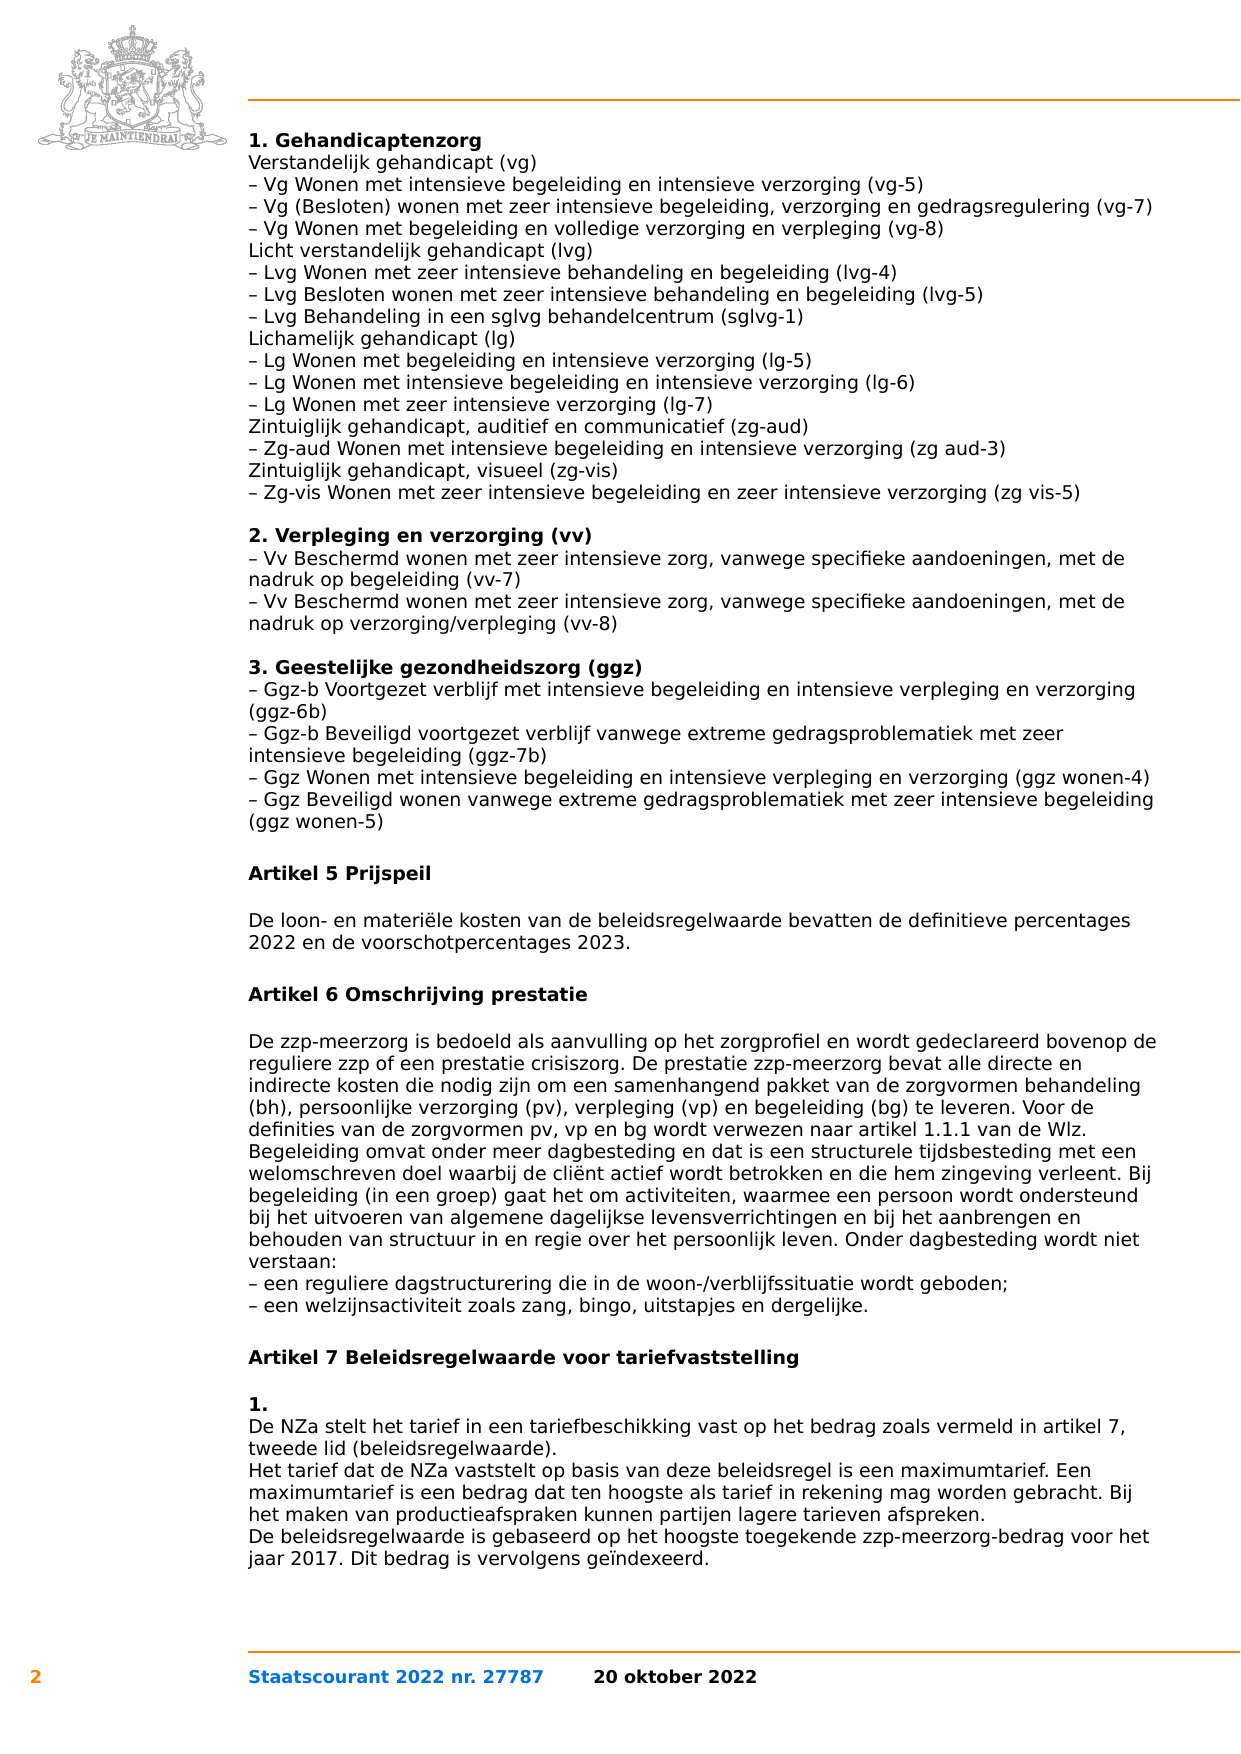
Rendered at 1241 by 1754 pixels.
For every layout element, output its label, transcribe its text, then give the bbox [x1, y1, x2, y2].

text – Lvg Behandeling in een sglvg behandelcentrum (sglvg-1) [248, 306, 1163, 328]
text – Lg Wonen met intensieve begeleiding en intensieve verzorging (lg-6) [248, 372, 1163, 394]
text Licht verstandelijk gehandicapt (lvg) [248, 240, 1163, 262]
text Verstandelijk gehandicapt (vg) [248, 152, 1163, 174]
subtitle Artikel 7 Beleidsregelwaarde voor tariefvaststelling [248, 1347, 1163, 1369]
text De beleidsregelwaarde is gebaseerd op het hoogste toegekende zzp-meerzorg-bedrag voor het jaar 2017. Dit bedrag is vervolgens geïndexeerd. [248, 1526, 1163, 1569]
text – Vg (Besloten) wonen met zeer intensieve begeleiding, verzorging en gedragsregulering (vg-7) [248, 196, 1163, 218]
text De zzp-meerzorg is bedoeld als aanvulling op het zorgprofiel en wordt gedeclareerd bovenop de reguliere zzp of een prestatie crisiszorg. De prestatie zzp-meerzorg bevat alle directe en indirecte kosten die nodig zijn om een samenhangend pakket van de zorgvormen behandeling (bh), persoonlijke verzorging (pv), verpleging (vp) en begeleiding (bg) te leveren. Voor de definities van de zorgvormen pv, vp en bg wordt verwezen naar artikel 1.1.1 van de Wlz. [248, 1031, 1163, 1141]
picture [38, 25, 227, 150]
subtitle 2. Verpleging en verzorging (vv) [248, 525, 1163, 547]
text – Ggz-b Voortgezet verblijf met intensieve begeleiding en intensieve verpleging en verzorging (ggz-6b) [248, 679, 1163, 723]
text – een welzijnsactiviteit zoals zang, bingo, uitstapjes en dergelijke. [248, 1295, 1163, 1317]
text Het tarief dat de NZa vaststelt op basis van deze beleidsregel is een maximumtarief. Een maximumtarief is een bedrag dat ten hoogste als tarief in rekening mag worden gebracht. Bij het maken van productieafspraken kunnen partijen lagere tarieven afspreken. [248, 1459, 1163, 1526]
text De NZa stelt het tarief in een tariefbeschikking vast op het bedrag zoals vermeld in artikel 7, tweede lid (beleidsregelwaarde). [248, 1416, 1163, 1459]
text – Lvg Besloten wonen met zeer intensieve behandeling en begeleiding (lvg-5) [248, 284, 1163, 306]
text – een reguliere dagstructurering die in de woon-/verblijfssituatie wordt geboden; [248, 1273, 1163, 1295]
text – Zg-aud Wonen met intensieve begeleiding en intensieve verzorging (zg aud-3) [248, 438, 1163, 459]
text – Lvg Wonen met zeer intensieve behandeling en begeleiding (lvg-4) [248, 262, 1163, 284]
subtitle 1. Gehandicaptenzorg [248, 130, 1163, 152]
text Lichamelijk gehandicapt (lg) [248, 328, 1163, 350]
text – Zg-vis Wonen met zeer intensieve begeleiding en zeer intensieve verzorging (zg vis-5) [248, 482, 1163, 503]
text Zintuiglijk gehandicapt, auditief en communicatief (zg-aud) [248, 416, 1163, 438]
text Begeleiding omvat onder meer dagbesteding en dat is een structurele tijdsbesteding met een welomschreven doel waarbij de cliënt actief wordt betrokken en die hem zingeving verleent. Bij begeleiding (in een groep) gaat het om activiteiten, waarmee een persoon wordt ondersteund bij het uitvoeren van algemene dagelijkse levensverrichtingen en bij het aanbrengen en behouden van structuur in en regie over het persoonlijk leven. Onder dagbesteding wordt niet verstaan: [248, 1141, 1163, 1273]
text – Vg Wonen met begeleiding en volledige verzorging en verpleging (vg-8) [248, 218, 1163, 240]
text – Vg Wonen met intensieve begeleiding en intensieve verzorging (vg-5) [248, 174, 1163, 196]
text – Vv Beschermd wonen met zeer intensieve zorg, vanwege specifieke aandoeningen, met de nadruk op verzorging/verpleging (vv-8) [248, 591, 1163, 635]
text De loon- en materiële kosten van de beleidsregelwaarde bevatten de definitieve percentages 2022 en de voorschotpercentages 2023. [248, 910, 1163, 954]
text – Ggz Beveiligd wonen vanwege extreme gedragsproblematiek met zeer intensieve begeleiding (ggz wonen-5) [248, 789, 1163, 833]
text – Ggz-b Beveiligd voortgezet verblijf vanwege extreme gedragsproblematiek met zeer intensieve begeleiding (ggz-7b) [248, 723, 1163, 767]
text – Lg Wonen met zeer intensieve verzorging (lg-7) [248, 394, 1163, 416]
text – Vv Beschermd wonen met zeer intensieve zorg, vanwege specifieke aandoeningen, met de nadruk op begeleiding (vv-7) [248, 547, 1163, 591]
subtitle 1. [248, 1394, 1163, 1416]
text – Lg Wonen met begeleiding en intensieve verzorging (lg-5) [248, 350, 1163, 372]
subtitle Artikel 5 Prijspeil [248, 863, 1163, 885]
subtitle 3. Geestelijke gezondheidszorg (ggz) [248, 657, 1163, 679]
text Zintuiglijk gehandicapt, visueel (zg-vis) [248, 459, 1163, 482]
subtitle Artikel 6 Omschrijving prestatie [248, 984, 1163, 1006]
text – Ggz Wonen met intensieve begeleiding en intensieve verpleging en verzorging (ggz wonen-4) [248, 767, 1163, 789]
